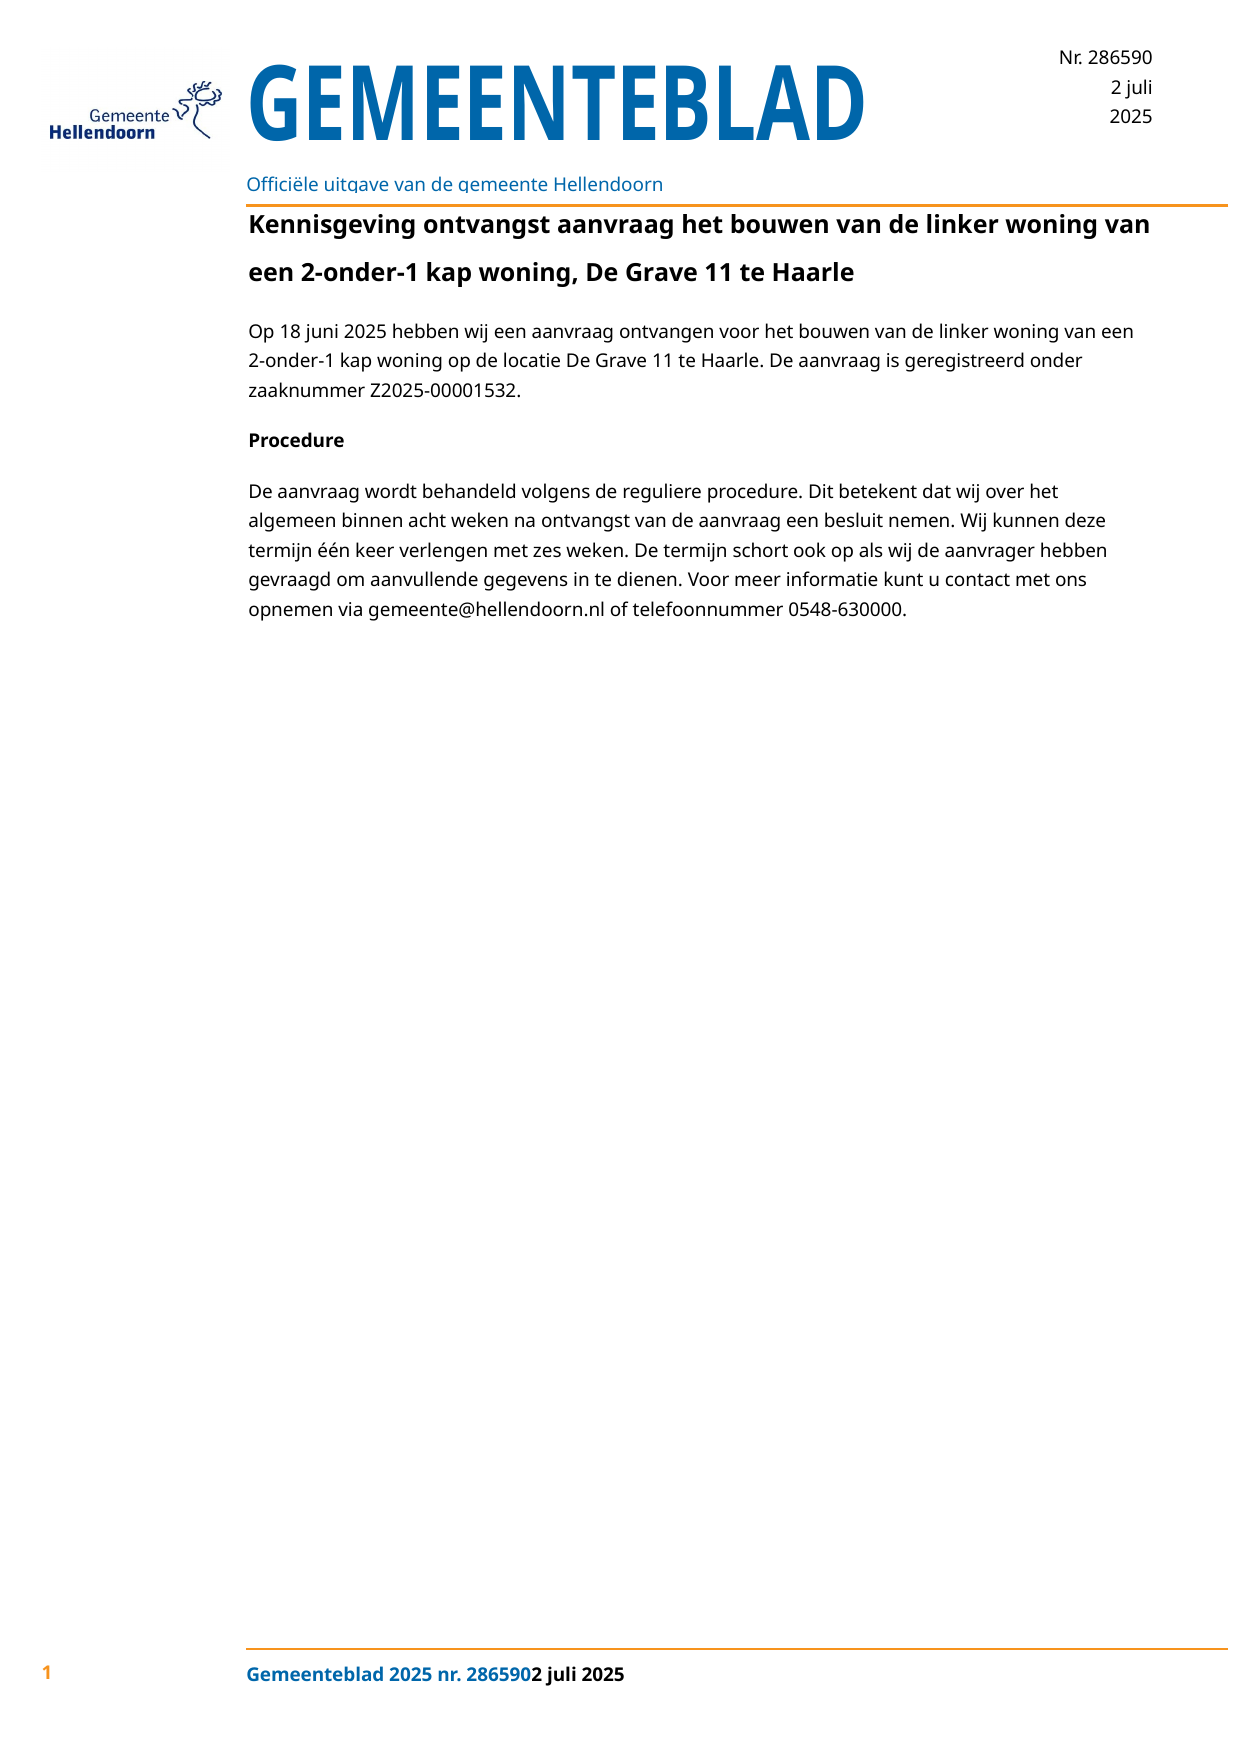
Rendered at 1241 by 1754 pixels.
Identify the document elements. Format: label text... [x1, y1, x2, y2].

text Kennisgeving ontvangst aanvraag het bouwen van de linker woning van een 2-onder-1 kap woning, De Grave 11 te Haarle [248, 207, 1152, 288]
text Op 18 juni 2025 hebben wij een aanvraag ontvangen voor het bouwen van de linker woning van een 2-onder-1 kap woning op de locatie De Grave 11 te Haarle. De aanvraag is geregistreerd onder zaaknummer Z2025-00001532. [248, 318, 1152, 403]
text De aanvraag wordt behandeld volgens de reguliere procedure. Dit betekent dat wij over het algemeen binnen acht weken na ontvangst van de aanvraag een besluit nemen. Wij kunnen deze termijn één keer verlengen met zes weken. De termijn schort ook op als wij de aanvrager hebben gevraagd om aanvullende gegevens in te dienen. Voor meer informatie kunt u contact met ons opnemen via gemeente@hellendoorn.nl of telefoonnummer 0548-630000. [248, 478, 1152, 622]
picture [41, 47, 231, 172]
text Procedure [248, 427, 1152, 453]
